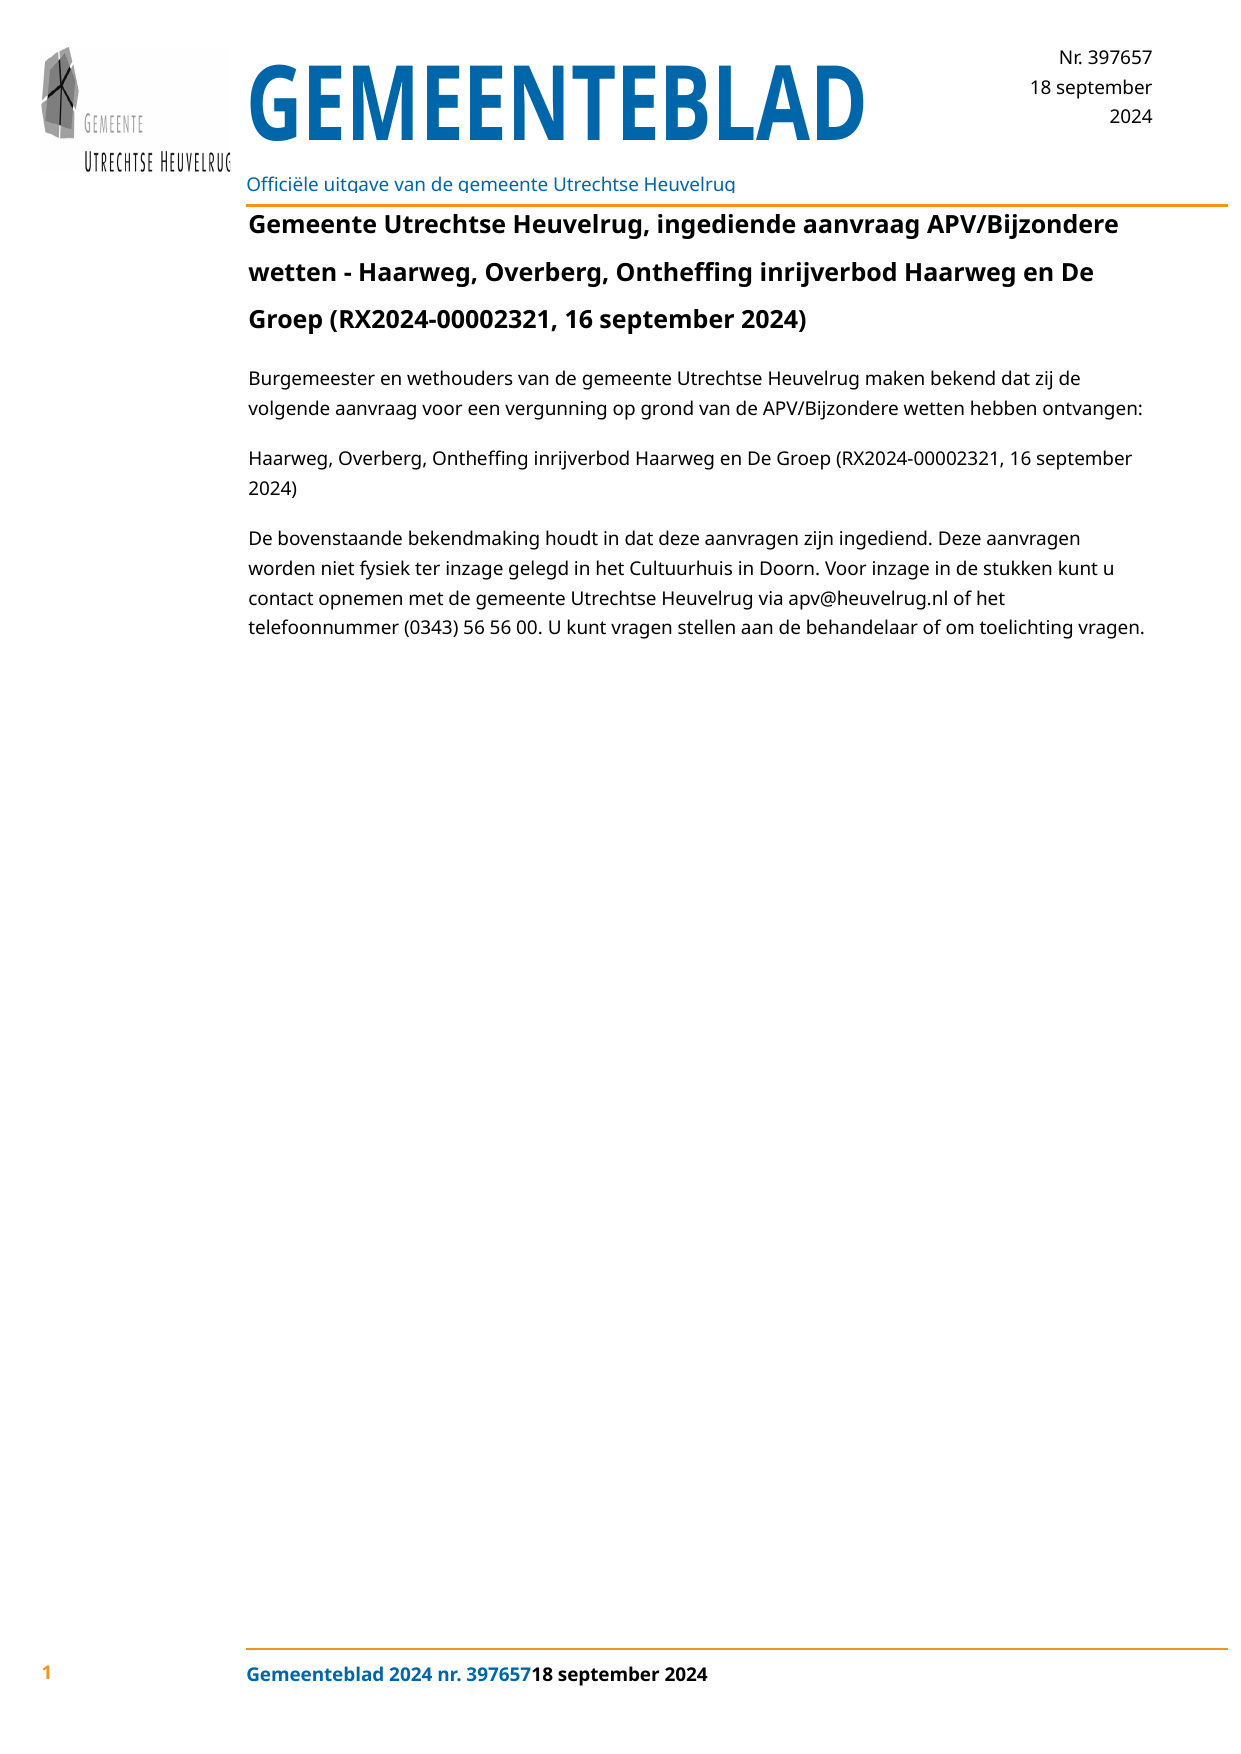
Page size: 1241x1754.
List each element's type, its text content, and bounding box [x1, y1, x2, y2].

text Burgemeester en wethouders van de gemeente Utrechtse Heuvelrug maken bekend dat zij de volgende aanvraag voor een vergunning op grond van de APV/Bijzondere wetten hebben ontvangen: [248, 366, 1152, 421]
text De bovenstaande bekendmaking houdt in dat deze aanvragen zijn ingediend. Deze aanvragen worden niet fysiek ter inzage gelegd in het Cultuurhuis in Doorn. Voor inzage in de stukken kunt u contact opnemen met de gemeente Utrechtse Heuvelrug via apv@heuvelrug.nl of het telefoonnummer (0343) 56 56 00. U kunt vragen stellen aan de behandelaar of om toelichting vragen. [248, 526, 1152, 640]
text Haarweg, Overberg, Ontheffing inrijverbod Haarweg en De Groep (RX2024-00002321, 16 september 2024) [248, 446, 1152, 501]
picture [41, 47, 231, 172]
text Gemeente Utrechtse Heuvelrug, ingediende aanvraag APV/Bijzondere wetten - Haarweg, Overberg, Ontheffing inrijverbod Haarweg en De Groep (RX2024-00002321, 16 september 2024) [248, 207, 1152, 336]
